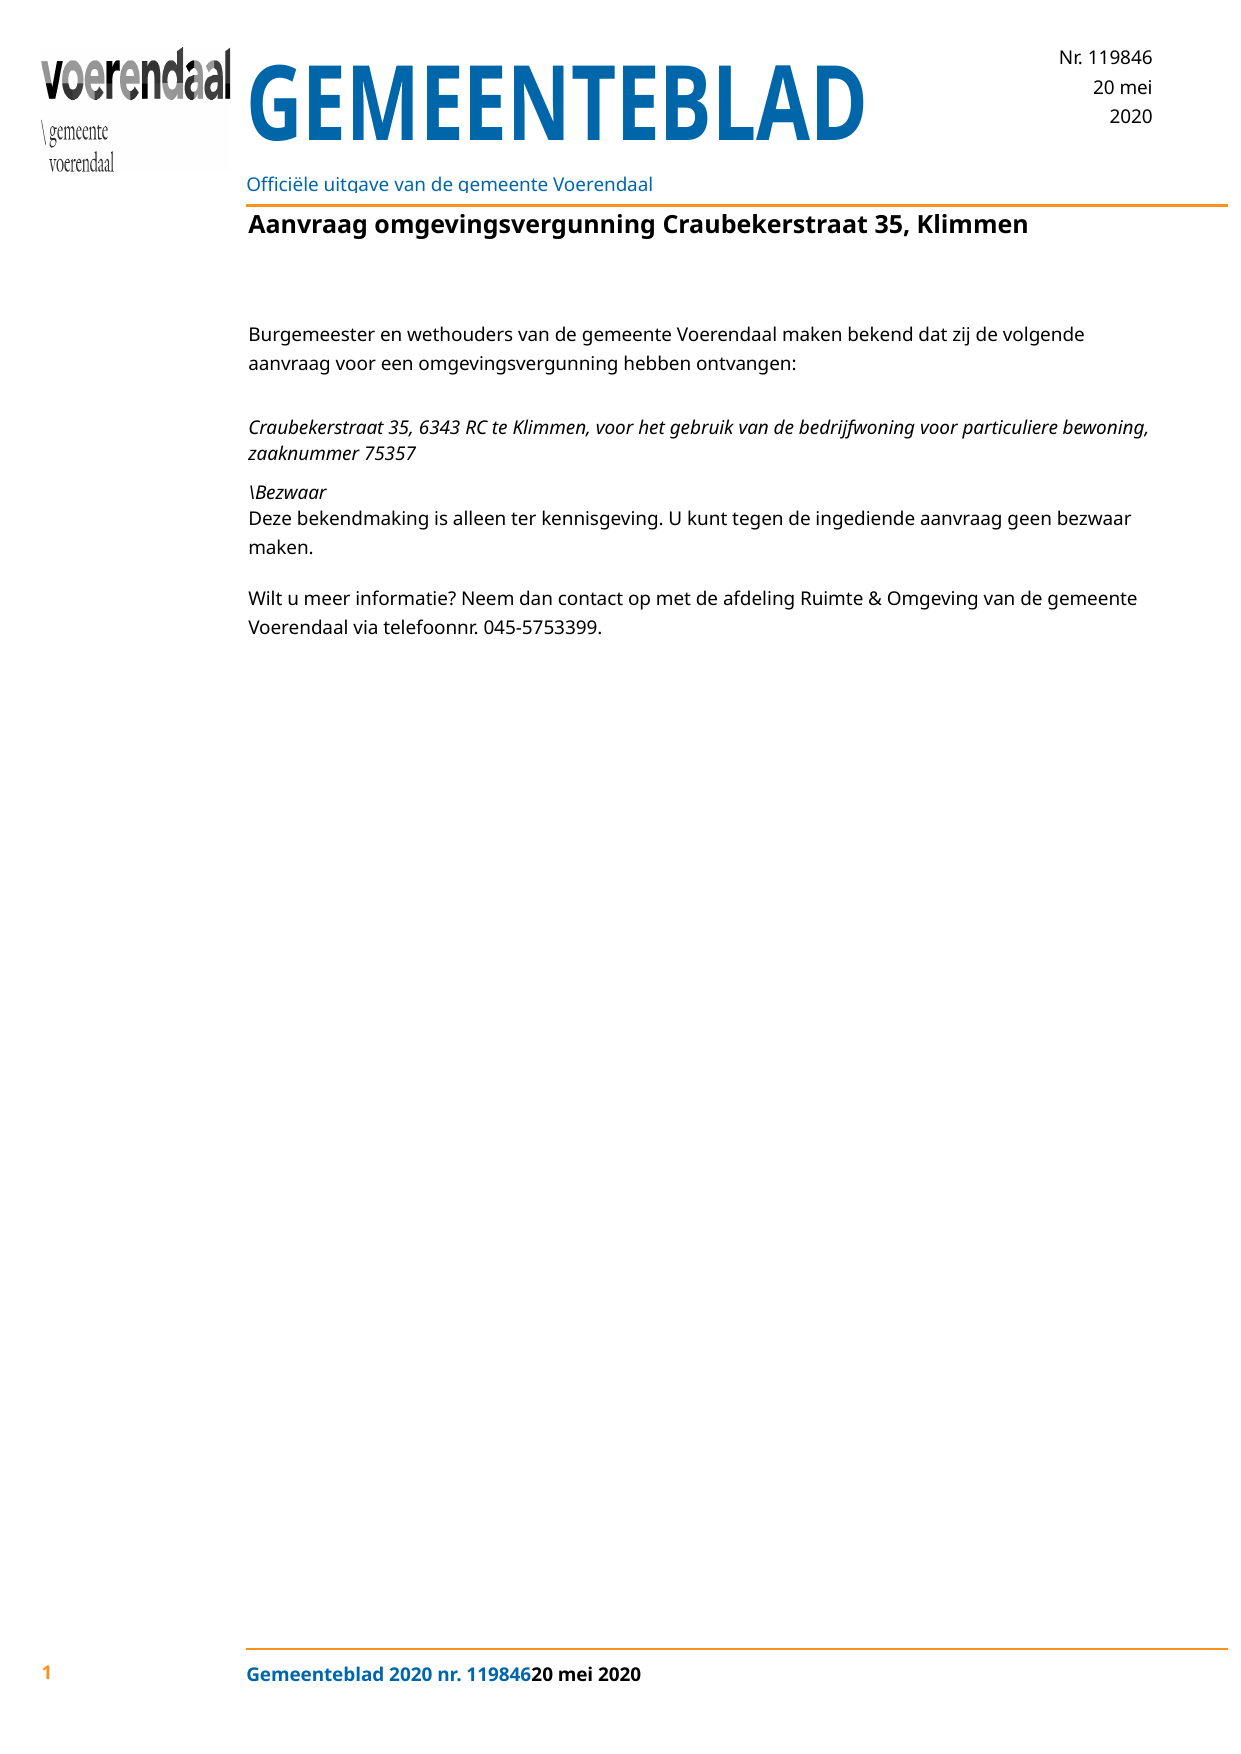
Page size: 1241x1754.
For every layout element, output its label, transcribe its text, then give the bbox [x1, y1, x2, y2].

text Wilt u meer informatie? Neem dan contact op met de afdeling Ruimte & Omgeving van de gemeente Voerendaal via telefoonnr. 045-5753399. [248, 585, 1152, 640]
text Craubekerstraat 35, 6343 RC te Klimmen, voor het gebruik van de bedrijfwoning voor particuliere bewoning, zaaknummer 75357 [248, 414, 1152, 466]
text Burgemeester en wethouders van de gemeente Voerendaal maken bekend dat zij de volgende aanvraag voor een omgevingsvergunning hebben ontvangen: [248, 321, 1152, 376]
text \Bezwaar [248, 479, 1152, 505]
text Aanvraag omgevingsvergunning Craubekerstraat 35, Klimmen [248, 207, 1152, 241]
text Deze bekendmaking is alleen ter kennisgeving. U kunt tegen de ingediende aanvraag geen bezwaar maken. [248, 505, 1152, 560]
picture [41, 47, 231, 172]
